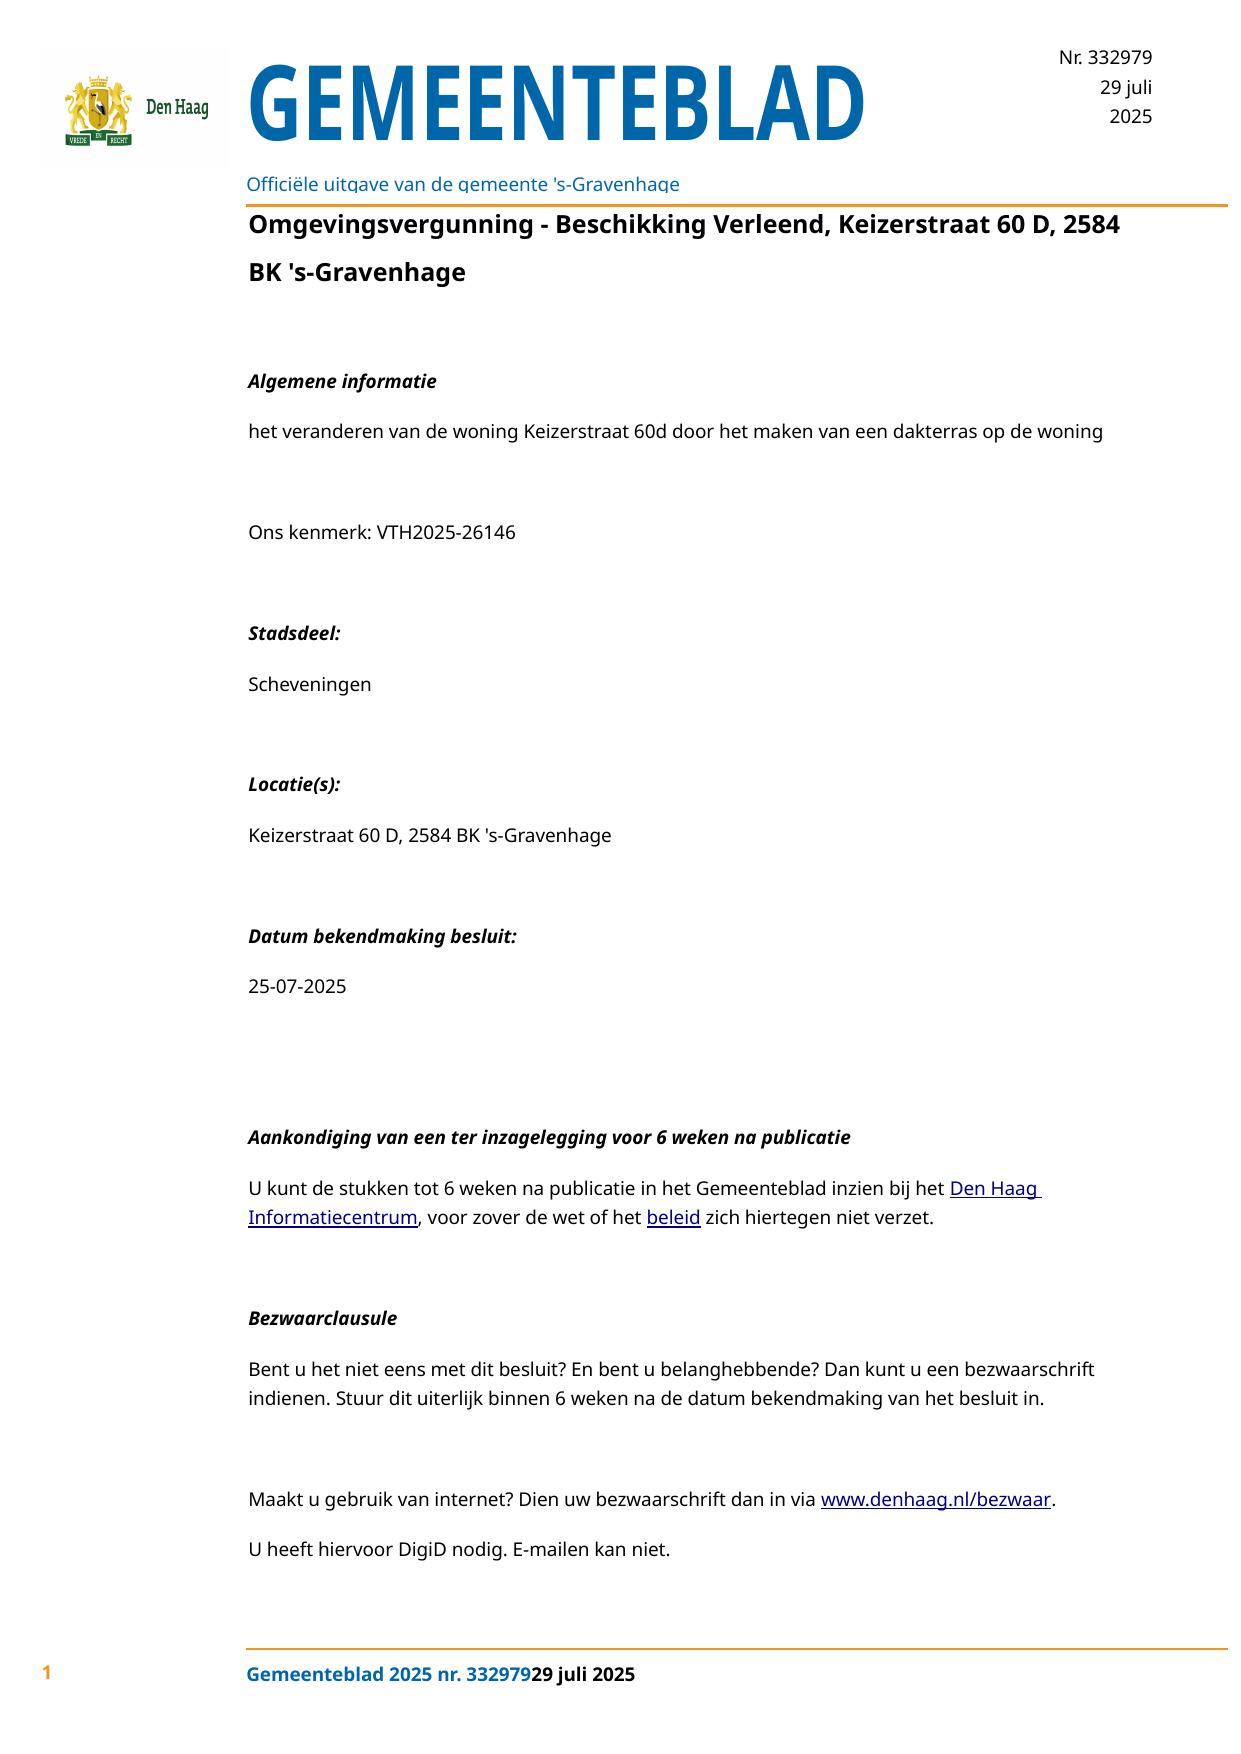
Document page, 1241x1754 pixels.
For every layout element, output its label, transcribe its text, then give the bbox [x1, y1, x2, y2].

text Scheveningen [248, 671, 1152, 697]
text Keizerstraat 60 D, 2584 BK 's-Gravenhage [248, 822, 1152, 848]
text 25-07-2025 [248, 973, 1152, 999]
text Bent u het niet eens met dit besluit? En bent u belanghebbende? Dan kunt u een bezwaarschrift indienen. Stuur dit uiterlijk binnen 6 weken na de datum bekendmaking van het besluit in. [248, 1356, 1152, 1411]
text het veranderen van de woning Keizerstraat 60d door het maken van een dakterras op de woning [248, 419, 1152, 444]
text Aankondiging van een ter inzagelegging voor 6 weken na publicatie [248, 1124, 1152, 1150]
text Maakt u gebruik van internet? Dien uw bezwaarschrift dan in via www.denhaag.nl/bezwaar. [248, 1486, 1152, 1512]
text Algemene informatie [248, 368, 1152, 394]
text Ons kenmerk: VTH2025-26146 [248, 519, 1152, 545]
picture [41, 47, 231, 172]
text U kunt de stukken tot 6 weken na publicatie in het Gemeenteblad inzien bij het Den Haag Informatiecentrum, voor zover de wet of het beleid zich hiertegen niet verzet. [248, 1175, 1152, 1230]
text Datum bekendmaking besluit: [248, 923, 1152, 949]
text Locatie(s): [248, 772, 1152, 797]
text Stadsdeel: [248, 620, 1152, 646]
text Omgevingsvergunning - Beschikking Verleend, Keizerstraat 60 D, 2584 BK 's-Gravenhage [248, 207, 1152, 288]
text U heeft hiervoor DigiD nodig. E-mailen kan niet. [248, 1537, 1152, 1562]
text Bezwaarclausule [248, 1305, 1152, 1331]
